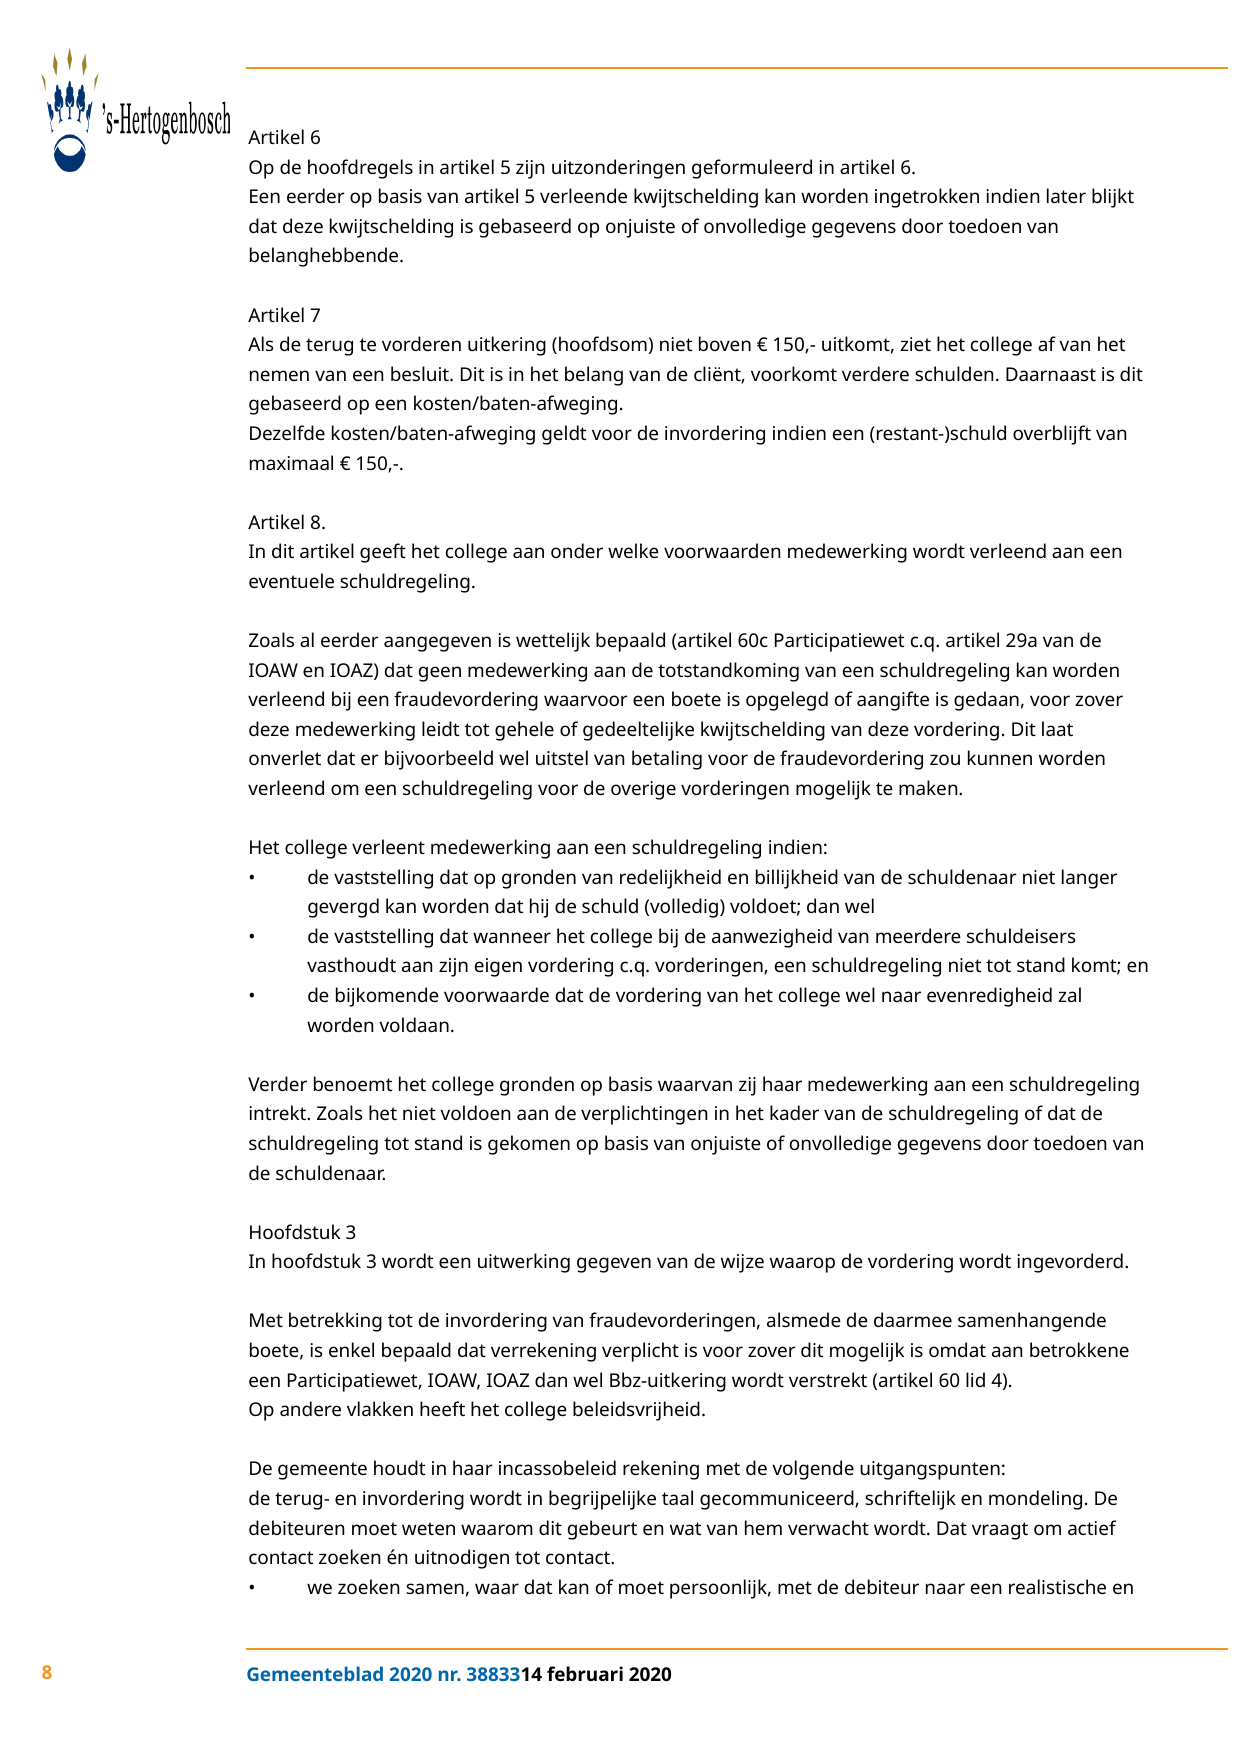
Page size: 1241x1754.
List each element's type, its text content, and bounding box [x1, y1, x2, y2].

text In dit artikel geeft het college aan onder welke voorwaarden medewerking wordt verleend aan een [248, 538, 1152, 564]
text de terug- en invordering wordt in begrijpelijke taal gecommuniceerd, schriftelijk en mondeling. De debiteuren moet weten waarom dit gebeurt en wat van hem verwacht wordt. Dat vraagt om actief contact zoeken én uitnodigen tot contact. [248, 1485, 1152, 1570]
list we zoeken samen, waar dat kan of moet persoonlijk, met de debiteur naar een realistische en [248, 1574, 1152, 1600]
text In hoofdstuk 3 wordt een uitwerking gegeven van de wijze waarop de vordering wordt ingevorderd. [248, 1248, 1152, 1274]
text Een eerder op basis van artikel 5 verleende kwijtschelding kan worden ingetrokken indien later blijkt dat deze kwijtschelding is gebaseerd op onjuiste of onvolledige gegevens door toedoen van belanghebbende. [248, 183, 1152, 268]
text Artikel 7 [248, 302, 1152, 328]
text Hoofdstuk 3 [248, 1219, 1152, 1245]
text Met betrekking tot de invordering van fraudevorderingen, alsmede de daarmee samenhangende boete, is enkel bepaald dat verrekening verplicht is voor zover dit mogelijk is omdat aan betrokkene een Participatiewet, IOAW, IOAZ dan wel Bbz-uitkering wordt verstrekt (artikel 60 lid 4). [248, 1308, 1152, 1393]
text Dezelfde kosten/baten-afweging geldt voor de invordering indien een (restant-)schuld overblijft van maximaal € 150,-. [248, 420, 1152, 476]
text Verder benoemt het college gronden op basis waarvan zij haar medewerking aan een schuldregeling intrekt. Zoals het niet voldoen aan de verplichtingen in het kader van de schuldregeling of dat de schuldregeling tot stand is gekomen op basis van onjuiste of onvolledige gegevens door toedoen van de schuldenaar. [248, 1071, 1152, 1186]
list de bijkomende voorwaarde dat de vordering van het college wel naar evenredigheid zal worden voldaan. [248, 982, 1152, 1038]
text Als de terug te vorderen uitkering (hoofdsom) niet boven € 150,- uitkomt, ziet het college af van het nemen van een besluit. Dit is in het belang van de cliënt, voorkomt verdere schulden. Daarnaast is dit gebaseerd op een kosten/baten-afweging. [248, 331, 1152, 416]
text eventuele schuldregeling. [248, 568, 1152, 594]
text Het college verleent medewerking aan een schuldregeling indien: [248, 834, 1152, 860]
text Op de hoofdregels in artikel 5 zijn uitzonderingen geformuleerd in artikel 6. [248, 154, 1152, 180]
picture [41, 47, 231, 172]
text Zoals al eerder aangegeven is wettelijk bepaald (artikel 60c Participatiewet c.q. artikel 29a van de IOAW en IOAZ) dat geen medewerking aan de totstandkoming van een schuldregeling kan worden verleend bij een fraudevordering waarvoor een boete is opgelegd of aangifte is gedaan, voor zover deze medewerking leidt tot gehele of gedeeltelijke kwijtschelding van deze vordering. Dit laat onverlet dat er bijvoorbeeld wel uitstel van betaling voor de fraudevordering zou kunnen worden verleend om een schuldregeling voor de overige vorderingen mogelijk te maken. [248, 627, 1152, 801]
text Op andere vlakken heeft het college beleidsvrijheid. [248, 1396, 1152, 1422]
text Artikel 8. [248, 509, 1152, 535]
list de vaststelling dat op gronden van redelijkheid en billijkheid van de schuldenaar niet langer gevergd kan worden dat hij de schuld (volledig) voldoet; dan wel [248, 864, 1152, 919]
text Artikel 6 [248, 124, 1152, 150]
list de vaststelling dat wanneer het college bij de aanwezigheid van meerdere schuldeisers vasthoudt aan zijn eigen vordering c.q. vorderingen, een schuldregeling niet tot stand komt; en [248, 923, 1152, 978]
text De gemeente houdt in haar incassobeleid rekening met de volgende uitgangspunten: [248, 1456, 1152, 1481]
